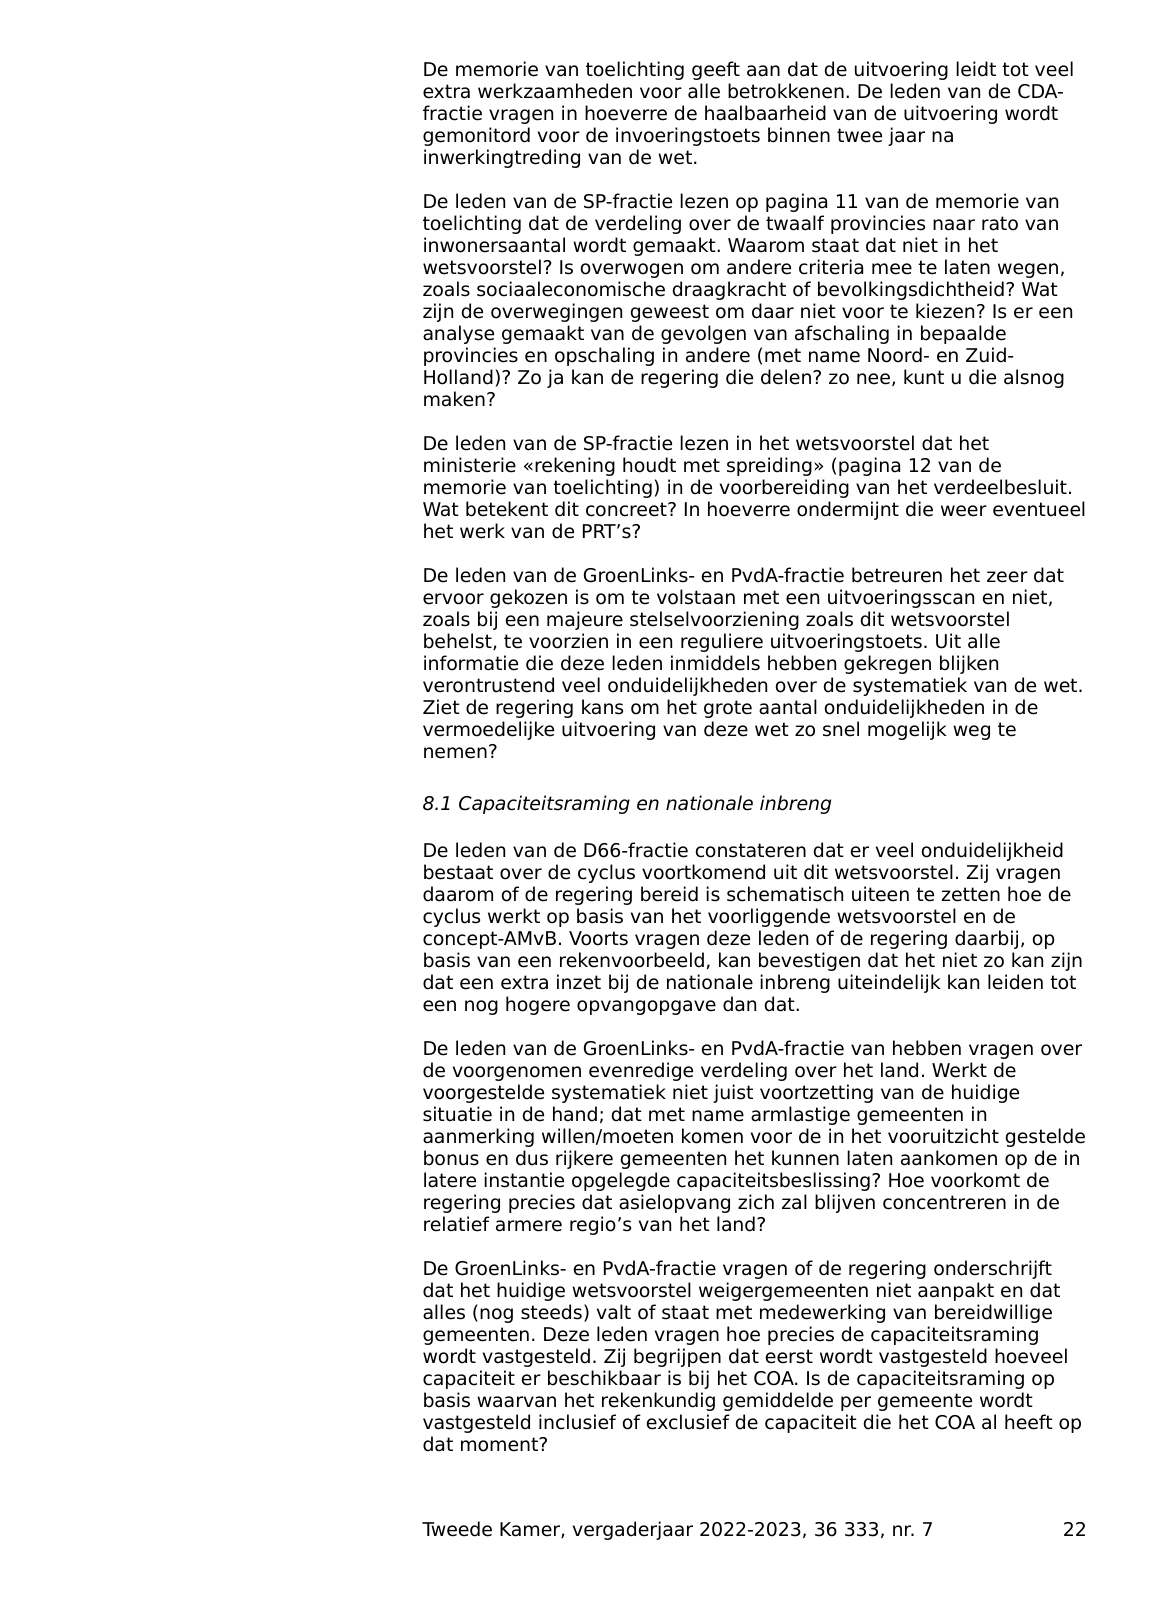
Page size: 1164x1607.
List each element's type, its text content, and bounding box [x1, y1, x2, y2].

text De leden van de GroenLinks- en PvdA-fractie betreuren het zeer dat ervoor gekozen is om te volstaan met een uitvoeringsscan en niet, zoals bij een majeure stelselvoorziening zoals dit wetsvoorstel behelst, te voorzien in een reguliere uitvoeringstoets. Uit alle informatie die deze leden inmiddels hebben gekregen blijken verontrustend veel onduidelijkheden over de systematiek van de wet. Ziet de regering kans om het grote aantal onduidelijkheden in de vermoedelijke uitvoering van deze wet zo snel mogelijk weg te nemen? [422, 565, 1087, 763]
text De leden van de SP-fractie lezen op pagina 11 van de memorie van toelichting dat de verdeling over de twaalf provincies naar rato van inwonersaantal wordt gemaakt. Waarom staat dat niet in het wetsvoorstel? Is overwogen om andere criteria mee te laten wegen, zoals sociaaleconomische draagkracht of bevolkingsdichtheid? Wat zijn de overwegingen geweest om daar niet voor te kiezen? Is er een analyse gemaakt van de gevolgen van afschaling in bepaalde provincies en opschaling in andere (met name Noord- en Zuid-Holland)? Zo ja kan de regering die delen? zo nee, kunt u die alsnog maken? [422, 191, 1087, 411]
text De leden van de GroenLinks- en PvdA-fractie van hebben vragen over de voorgenomen evenredige verdeling over het land. Werkt de voorgestelde systematiek niet juist voortzetting van de huidige situatie in de hand; dat met name armlastige gemeenten in aanmerking willen/moeten komen voor de in het vooruitzicht gestelde bonus en dus rijkere gemeenten het kunnen laten aankomen op de in latere instantie opgelegde capaciteitsbeslissing? Hoe voorkomt de regering precies dat asielopvang zich zal blijven concentreren in de relatief armere regio’s van het land? [422, 1038, 1087, 1236]
text De GroenLinks- en PvdA-fractie vragen of de regering onderschrijft dat het huidige wetsvoorstel weigergemeenten niet aanpakt en dat alles (nog steeds) valt of staat met medewerking van bereidwillige gemeenten. Deze leden vragen hoe precies de capaciteitsraming wordt vastgesteld. Zij begrijpen dat eerst wordt vastgesteld hoeveel capaciteit er beschikbaar is bij het COA. Is de capaciteitsraming op basis waarvan het rekenkundig gemiddelde per gemeente wordt vastgesteld inclusief of exclusief de capaciteit die het COA al heeft op dat moment? [422, 1258, 1087, 1456]
text De memorie van toelichting geeft aan dat de uitvoering leidt tot veel extra werkzaamheden voor alle betrokkenen. De leden van de CDA-fractie vragen in hoeverre de haalbaarheid van de uitvoering wordt gemonitord voor de invoeringstoets binnen twee jaar na inwerkingtreding van de wet. [422, 59, 1087, 169]
text De leden van de D66-fractie constateren dat er veel onduidelijkheid bestaat over de cyclus voortkomend uit dit wetsvoorstel. Zij vragen daarom of de regering bereid is schematisch uiteen te zetten hoe de cyclus werkt op basis van het voorliggende wetsvoorstel en de concept-AMvB. Voorts vragen deze leden of de regering daarbij, op basis van een rekenvoorbeeld, kan bevestigen dat het niet zo kan zijn dat een extra inzet bij de nationale inbreng uiteindelijk kan leiden tot een nog hogere opvangopgave dan dat. [422, 840, 1087, 1016]
subtitle 8.1 Capaciteitsraming en nationale inbreng [422, 793, 1087, 815]
text De leden van de SP-fractie lezen in het wetsvoorstel dat het ministerie «rekening houdt met spreiding» (pagina 12 van de memorie van toelichting) in de voorbereiding van het verdeelbesluit. Wat betekent dit concreet? In hoeverre ondermijnt die weer eventueel het werk van de PRT’s? [422, 433, 1087, 543]
